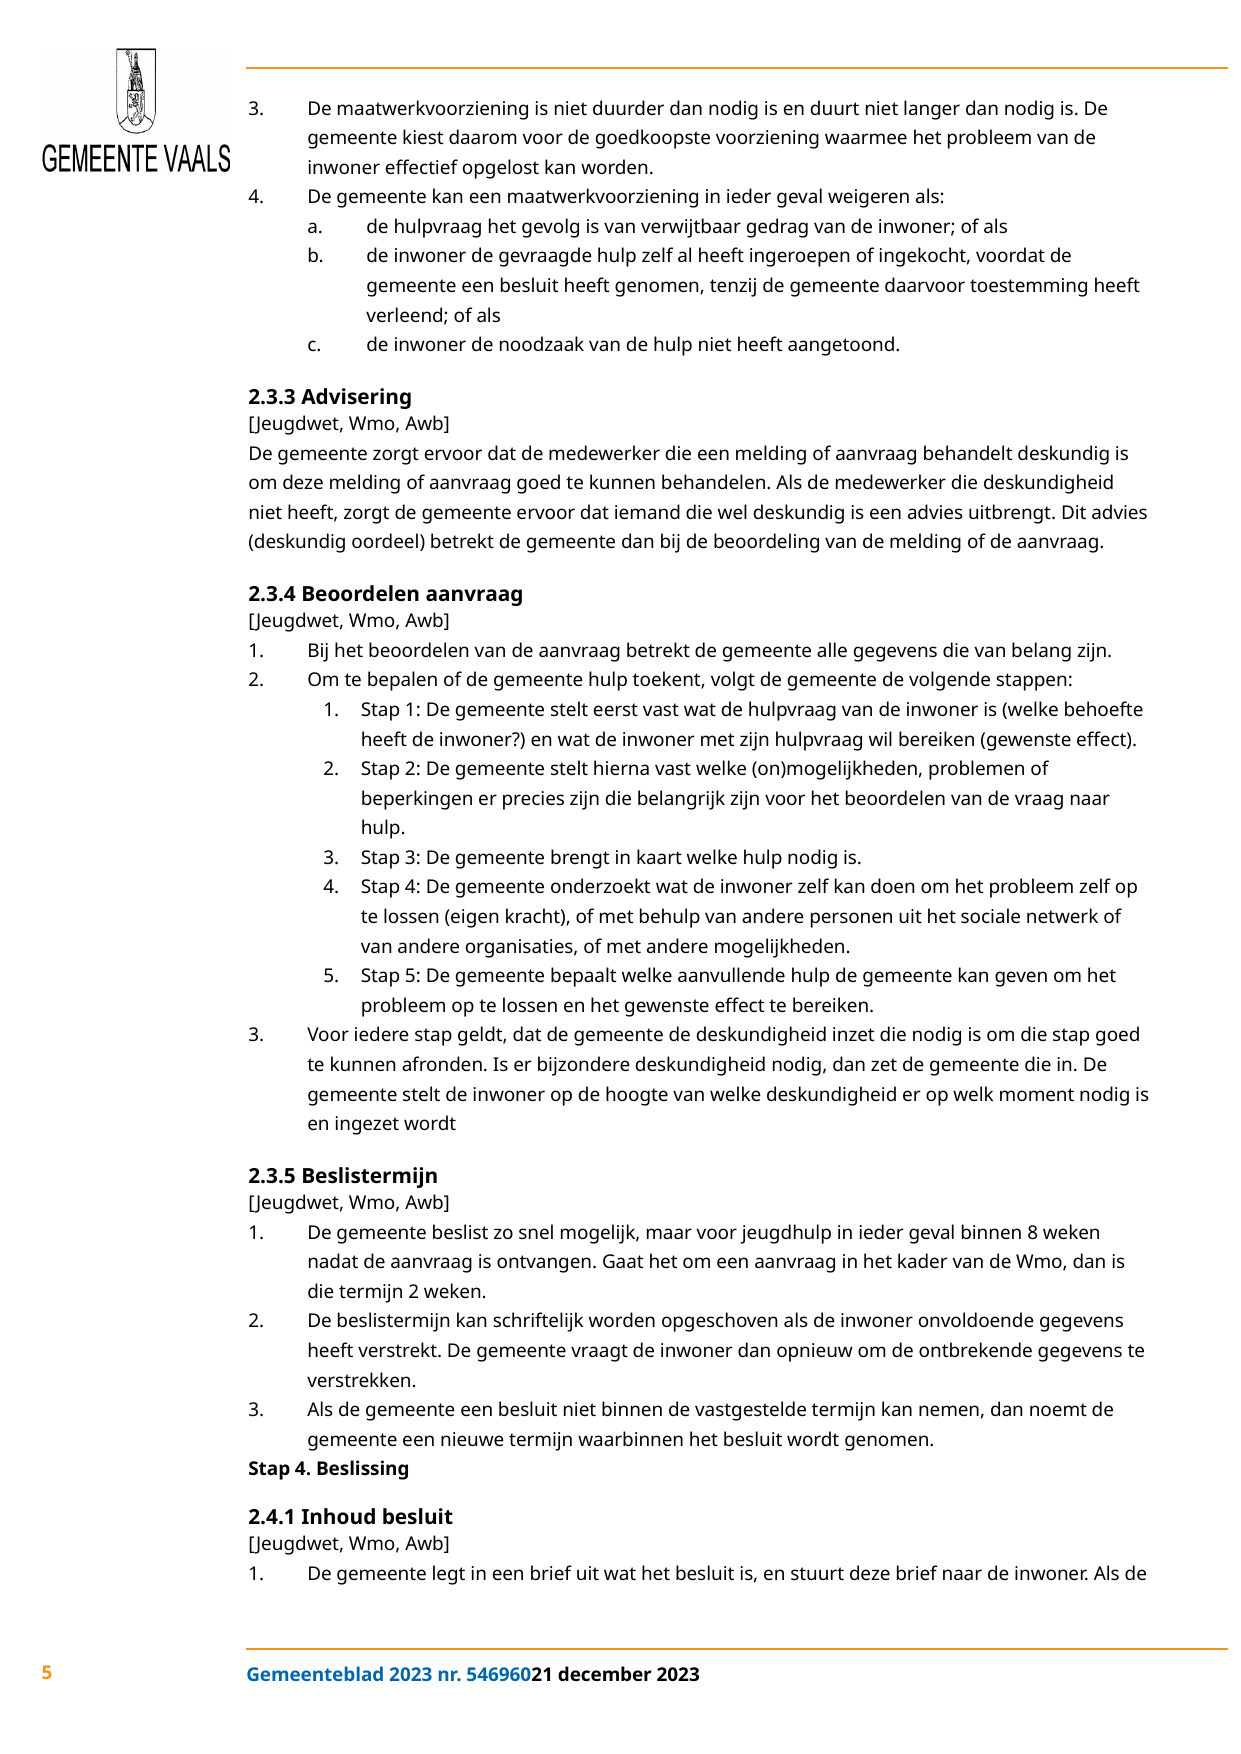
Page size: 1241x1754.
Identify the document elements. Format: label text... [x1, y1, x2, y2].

text 2.3.5 Beslistermijn [248, 1161, 1152, 1189]
text [Jeugdwet, Wmo, Awb] [248, 607, 1152, 633]
list de inwoner de gevraagde hulp zelf al heeft ingeroepen of ingekocht, voordat de gemeente een besluit heeft genomen, tenzij de gemeente daarvoor toestemming heeft verleend; of als [307, 243, 1152, 328]
list Stap 5: De gemeente bepaalt welke aanvullende hulp de gemeente kan geven om het probleem op te lossen en het gewenste effect te bereiken. [323, 962, 1152, 1018]
text 2.3.3 Advisering [248, 382, 1152, 410]
list De beslistermijn kan schriftelijk worden opgeschoven als de inwoner onvoldoende gegevens heeft verstrekt. De gemeente vraagt de inwoner dan opnieuw om de ontbrekende gegevens te verstrekken. [248, 1308, 1152, 1392]
list De gemeente kan een maatwerkvoorziening in ieder geval weigeren als: [248, 183, 1152, 209]
list Stap 2: De gemeente stelt hierna vast welke (on)mogelijkheden, problemen of beperkingen er precies zijn die belangrijk zijn voor het beoordelen van de vraag naar hulp. [323, 755, 1152, 840]
text [Jeugdwet, Wmo, Awb] [248, 1189, 1152, 1215]
list Als de gemeente een besluit niet binnen de vastgestelde termijn kan nemen, dan noemt de gemeente een nieuwe termijn waarbinnen het besluit wordt genomen. [248, 1396, 1152, 1452]
list Stap 4: De gemeente onderzoekt wat de inwoner zelf kan doen om het probleem zelf op te lossen (eigen kracht), of met behulp van andere personen uit het sociale netwerk of van andere organisaties, of met andere mogelijkheden. [323, 874, 1152, 959]
list De maatwerkvoorziening is niet duurder dan nodig is en duurt niet langer dan nodig is. De gemeente kiest daarom voor de goedkoopste voorziening waarmee het probleem van de inwoner effectief opgelost kan worden. [248, 95, 1152, 180]
list de inwoner de noodzaak van de hulp niet heeft aangetoond. [307, 331, 1152, 357]
picture [41, 47, 231, 172]
list de hulpvraag het gevolg is van verwijtbaar gedrag van de inwoner; of als [307, 213, 1152, 239]
text [Jeugdwet, Wmo, Awb] [248, 410, 1152, 436]
text 2.4.1 Inhoud besluit [248, 1502, 1152, 1531]
text [Jeugdwet, Wmo, Awb] [248, 1531, 1152, 1556]
list Stap 1: De gemeente stelt eerst vast wat de hulpvraag van de inwoner is (welke behoefte heeft de inwoner?) en wat de inwoner met zijn hulpvraag wil bereiken (gewenste effect). [323, 696, 1152, 752]
list Om te bepalen of de gemeente hulp toekent, volgt de gemeente de volgende stappen: [248, 667, 1152, 692]
text Stap 4. Beslissing [248, 1456, 1152, 1481]
list De gemeente beslist zo snel mogelijk, maar voor jeugdhulp in ieder geval binnen 8 weken nadat de aanvraag is ontvangen. Gaat het om een aanvraag in het kader van de Wmo, dan is die termijn 2 weken. [248, 1219, 1152, 1304]
list Voor iedere stap geldt, dat de gemeente de deskundigheid inzet die nodig is om die stap goed te kunnen afronden. Is er bijzondere deskundigheid nodig, dan zet de gemeente die in. De gemeente stelt de inwoner op de hoogte van welke deskundigheid er op welk moment nodig is en ingezet wordt [248, 1022, 1152, 1136]
list Bij het beoordelen van de aanvraag betrekt de gemeente alle gegevens die van belang zijn. [248, 637, 1152, 663]
text 2.3.4 Beoordelen aanvraag [248, 579, 1152, 607]
list Stap 3: De gemeente brengt in kaart welke hulp nodig is. [323, 844, 1152, 870]
list De gemeente legt in een brief uit wat het besluit is, en stuurt deze brief naar de inwoner. Als de [248, 1560, 1152, 1586]
text De gemeente zorgt ervoor dat de medewerker die een melding of aanvraag behandelt deskundig is om deze melding of aanvraag goed te kunnen behandelen. Als de medewerker die deskundigheid niet heeft, zorgt de gemeente ervoor dat iemand die wel deskundig is een advies uitbrengt. Dit advies (deskundig oordeel) betrekt de gemeente dan bij de beoordeling van de melding of de aanvraag. [248, 440, 1152, 554]
